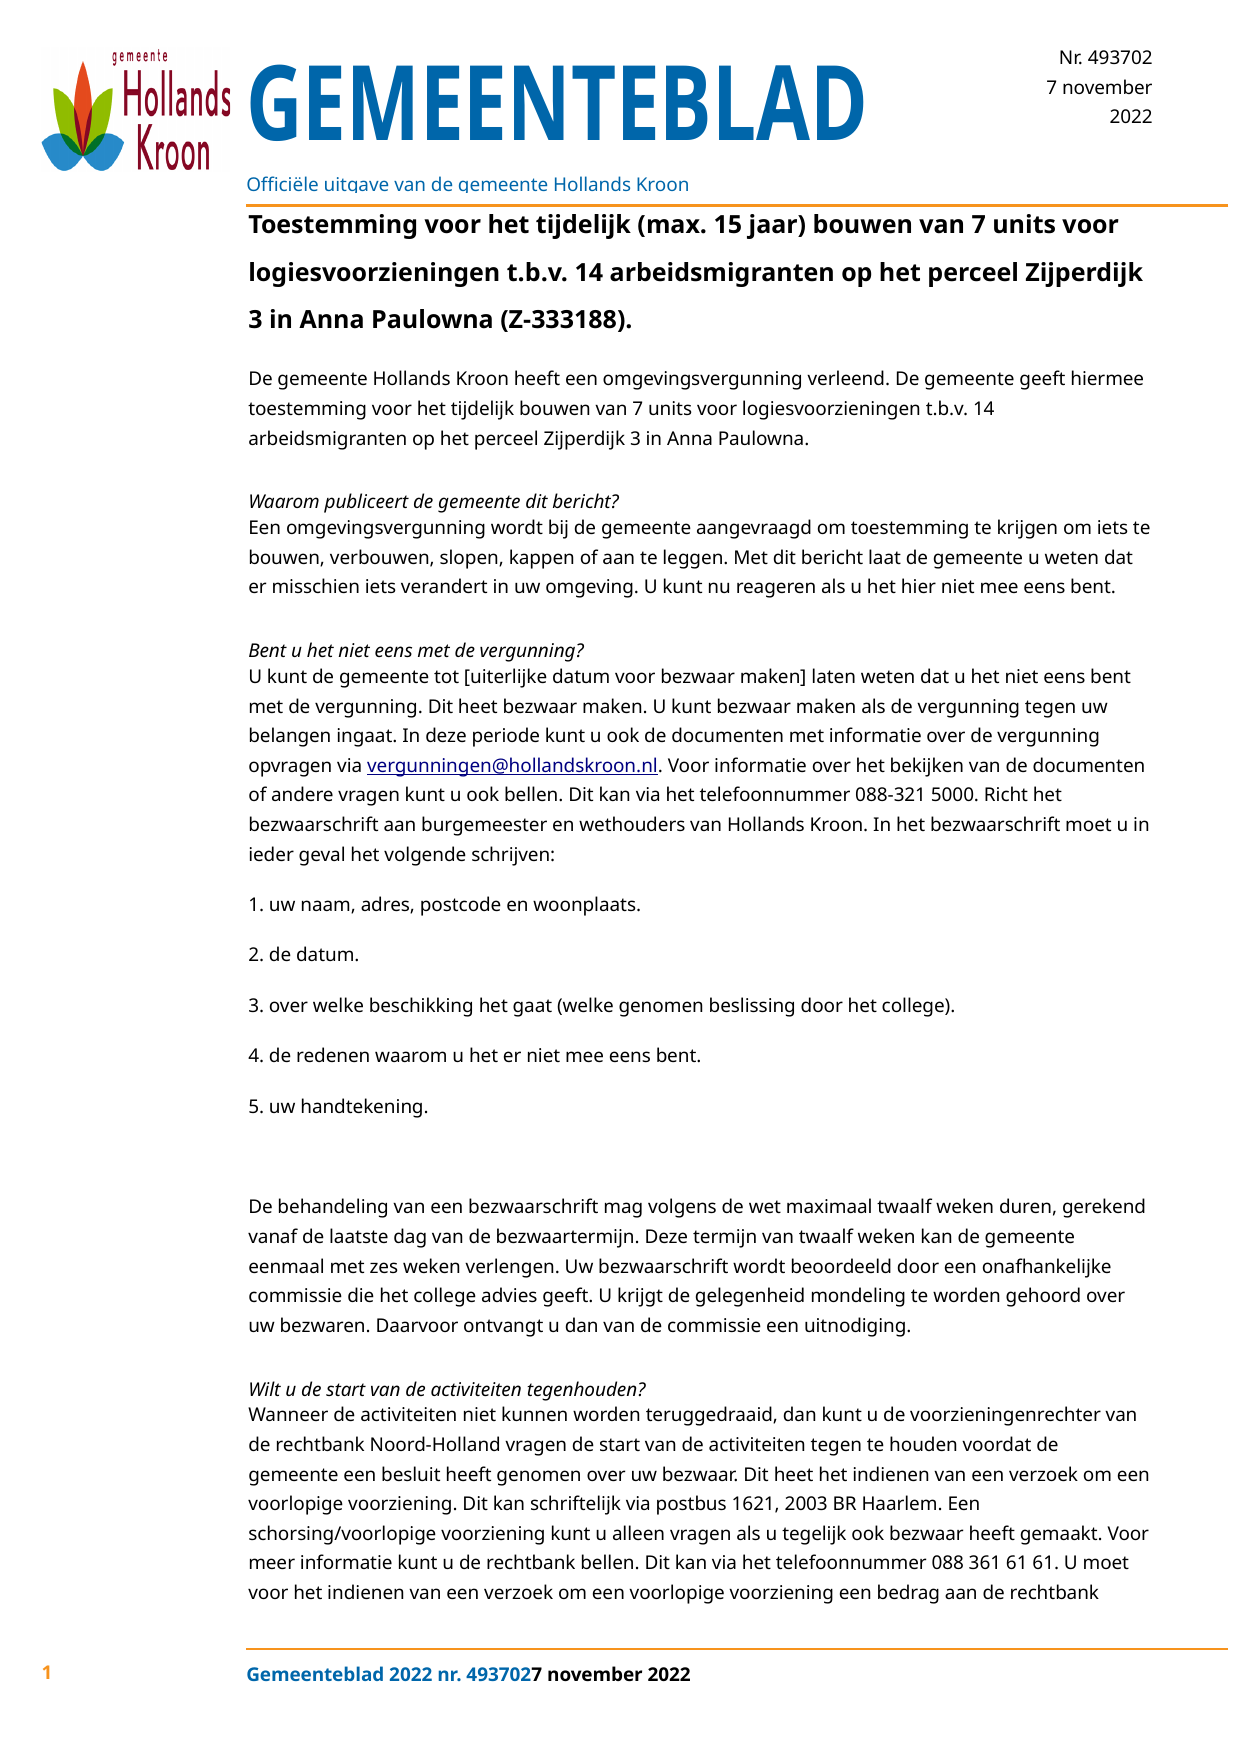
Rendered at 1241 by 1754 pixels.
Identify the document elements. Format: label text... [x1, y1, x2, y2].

text Een omgevingsvergunning wordt bij de gemeente aangevraagd om toestemming te krijgen om iets te bouwen, verbouwen, slopen, kappen of aan te leggen. Met dit bericht laat de gemeente u weten dat er misschien iets verandert in uw omgeving. U kunt nu reageren als u het hier niet mee eens bent. [248, 514, 1152, 599]
text Waarom publiceert de gemeente dit bericht? [248, 489, 1152, 514]
text 4. de redenen waarom u het er niet mee eens bent. [248, 1042, 1152, 1068]
text De behandeling van een bezwaarschrift mag volgens de wet maximaal twaalf weken duren, gerekend vanaf de laatste dag van de bezwaartermijn. Deze termijn van twaalf weken kan de gemeente eenmaal met zes weken verlengen. Uw bezwaarschrift wordt beoordeeld door een onafhankelijke commissie die het college advies geeft. U krijgt de gelegenheid mondeling te worden gehoord over uw bezwaren. Daarvoor ontvangt u dan van de commissie een uitnodiging. [248, 1194, 1152, 1338]
text Bent u het niet eens met de vergunning? [248, 637, 1152, 663]
text 2. de datum. [248, 942, 1152, 967]
text 3. over welke beschikking het gaat (welke genomen beslissing door het college). [248, 992, 1152, 1018]
text Wanneer de activiteiten niet kunnen worden teruggedraaid, dan kunt u de voorzieningenrechter van de rechtbank Noord-Holland vragen de start van de activiteiten tegen te houden voordat de gemeente een besluit heeft genomen over uw bezwaar. Dit heet het indienen van een verzoek om een voorlopige voorziening. Dit kan schriftelijk via postbus 1621, 2003 BR Haarlem. Een schorsing/voorlopige voorziening kunt u alleen vragen als u tegelijk ook bezwaar heeft gemaakt. Voor meer informatie kunt u de rechtbank bellen. Dit kan via het telefoonnummer 088 361 61 61. U moet voor het indienen van een verzoek om een voorlopige voorziening een bedrag aan de rechtbank [248, 1402, 1152, 1605]
picture [41, 47, 231, 172]
text Wilt u de start van de activiteiten tegenhouden? [248, 1376, 1152, 1402]
text De gemeente Hollands Kroon heeft een omgevingsvergunning verleend. De gemeente geeft hiermee toestemming voor het tijdelijk bouwen van 7 units voor logiesvoorzieningen t.b.v. 14 arbeidsmigranten op het perceel Zijperdijk 3 in Anna Paulowna. [248, 366, 1152, 450]
text U kunt de gemeente tot [uiterlijke datum voor bezwaar maken] laten weten dat u het niet eens bent met de vergunning. Dit heet bezwaar maken. U kunt bezwaar maken als de vergunning tegen uw belangen ingaat. In deze periode kunt u ook de documenten met informatie over de vergunning opvragen via vergunningen@hollandskroon.nl. Voor informatie over het bekijken van de documenten of andere vragen kunt u ook bellen. Dit kan via het telefoonnummer 088-321 5000. Richt het bezwaarschrift aan burgemeester en wethouders van Hollands Kroon. In het bezwaarschrift moet u in ieder geval het volgende schrijven: [248, 663, 1152, 866]
text 1. uw naam, adres, postcode en woonplaats. [248, 891, 1152, 917]
text 5. uw handtekening. [248, 1093, 1152, 1118]
text Toestemming voor het tijdelijk (max. 15 jaar) bouwen van 7 units voor logiesvoorzieningen t.b.v. 14 arbeidsmigranten op het perceel Zijperdijk 3 in Anna Paulowna (Z-333188). [248, 207, 1152, 336]
